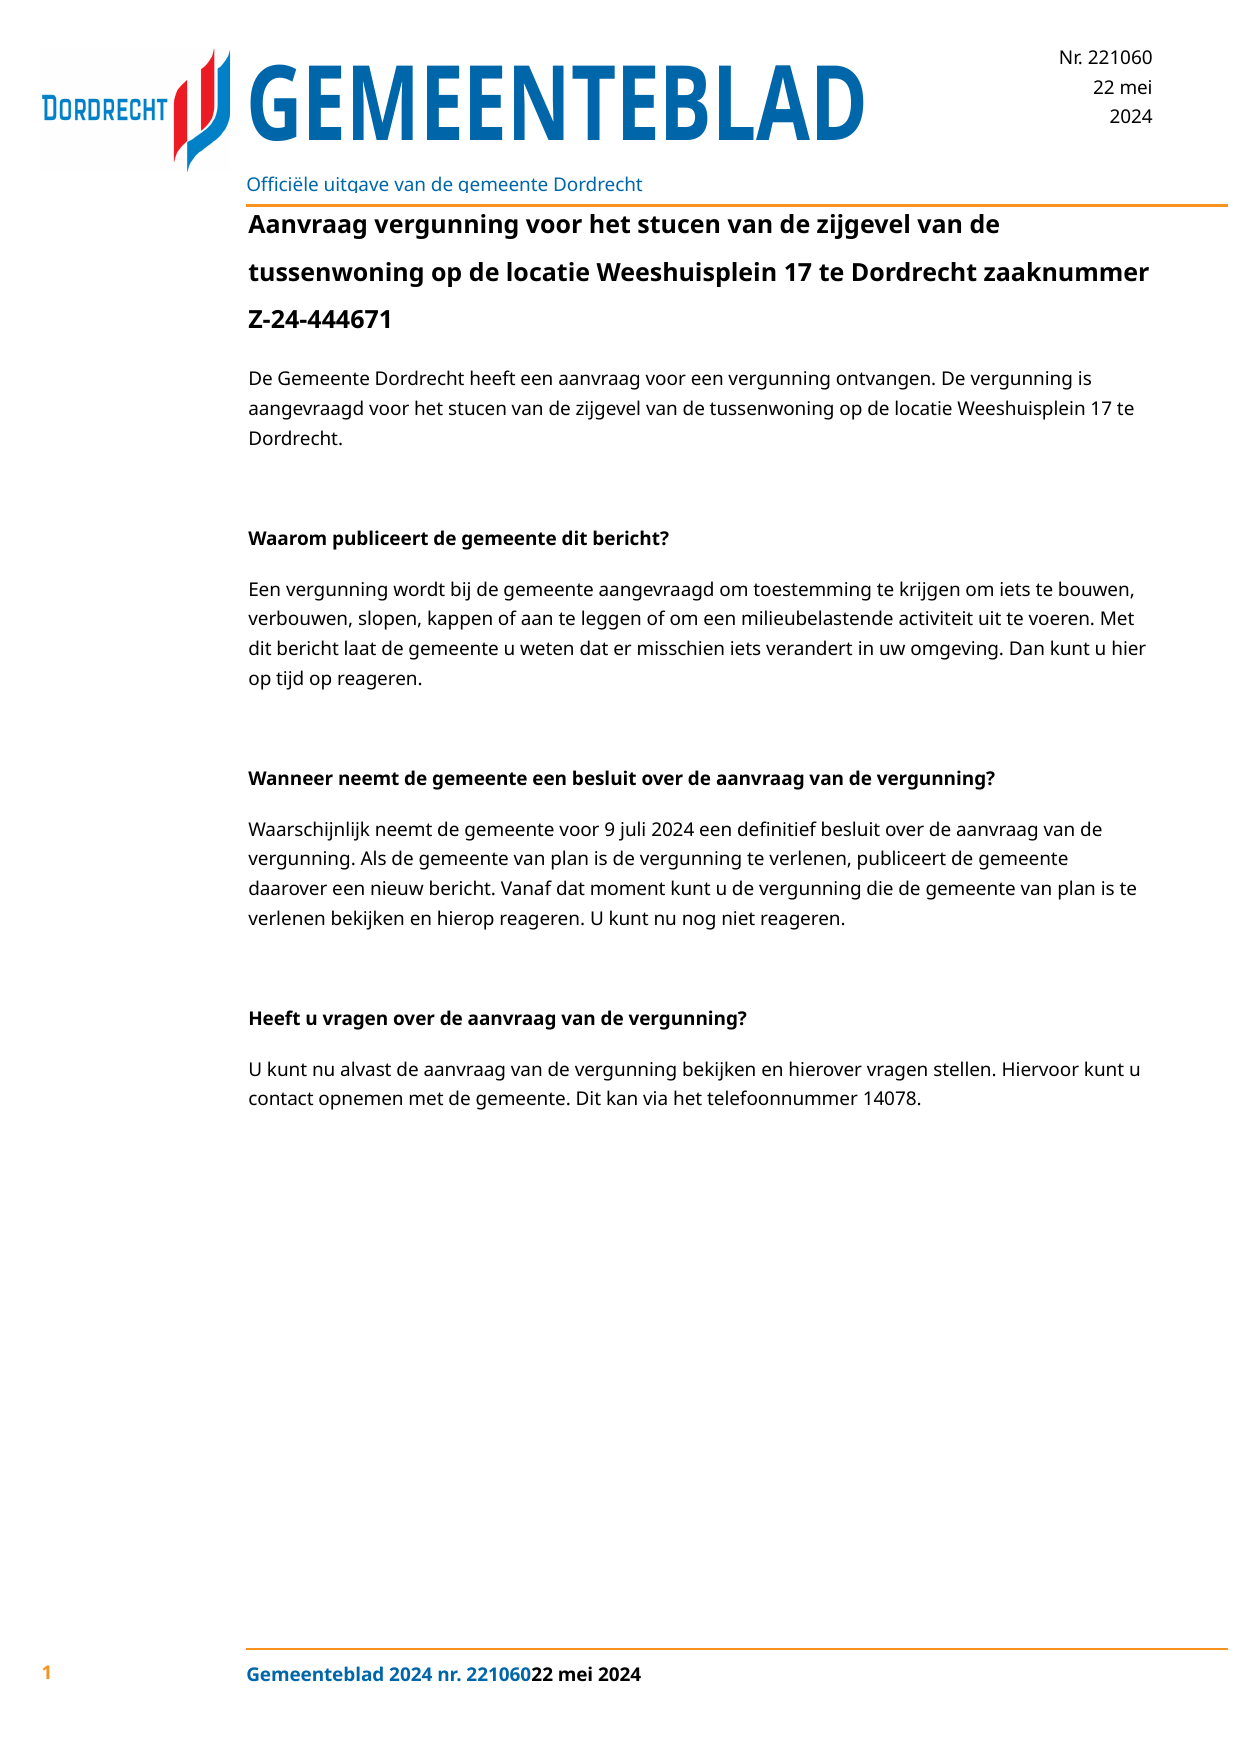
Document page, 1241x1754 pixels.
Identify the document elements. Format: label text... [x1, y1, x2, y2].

text U kunt nu alvast de aanvraag van de vergunning bekijken en hierover vragen stellen. Hiervoor kunt u contact opnemen met de gemeente. Dit kan via het telefoonnummer 14078. [248, 1056, 1152, 1111]
text Waarom publiceert de gemeente dit bericht? [248, 526, 1152, 551]
text Heeft u vragen over de aanvraag van de vergunning? [248, 1006, 1152, 1031]
picture [41, 47, 231, 172]
text Een vergunning wordt bij de gemeente aangevraagd om toestemming te krijgen om iets te bouwen, verbouwen, slopen, kappen of aan te leggen of om een milieubelastende activiteit uit te voeren. Met dit bericht laat de gemeente u weten dat er misschien iets verandert in uw omgeving. Dan kunt u hier op tijd op reageren. [248, 576, 1152, 690]
text Waarschijnlijk neemt de gemeente voor 9 juli 2024 een definitief besluit over de aanvraag van de vergunning. Als de gemeente van plan is de vergunning te verlenen, publiceert de gemeente daarover een nieuw bericht. Vanaf dat moment kunt u de vergunning die de gemeente van plan is te verlenen bekijken en hierop reageren. U kunt nu nog niet reageren. [248, 816, 1152, 930]
text Aanvraag vergunning voor het stucen van de zijgevel van de tussenwoning op de locatie Weeshuisplein 17 te Dordrecht zaaknummer Z-24-444671 [248, 207, 1152, 336]
text De Gemeente Dordrecht heeft een aanvraag voor een vergunning ontvangen. De vergunning is aangevraagd voor het stucen van de zijgevel van de tussenwoning op de locatie Weeshuisplein 17 te Dordrecht. [248, 366, 1152, 450]
text Wanneer neemt de gemeente een besluit over de aanvraag van de vergunning? [248, 766, 1152, 791]
